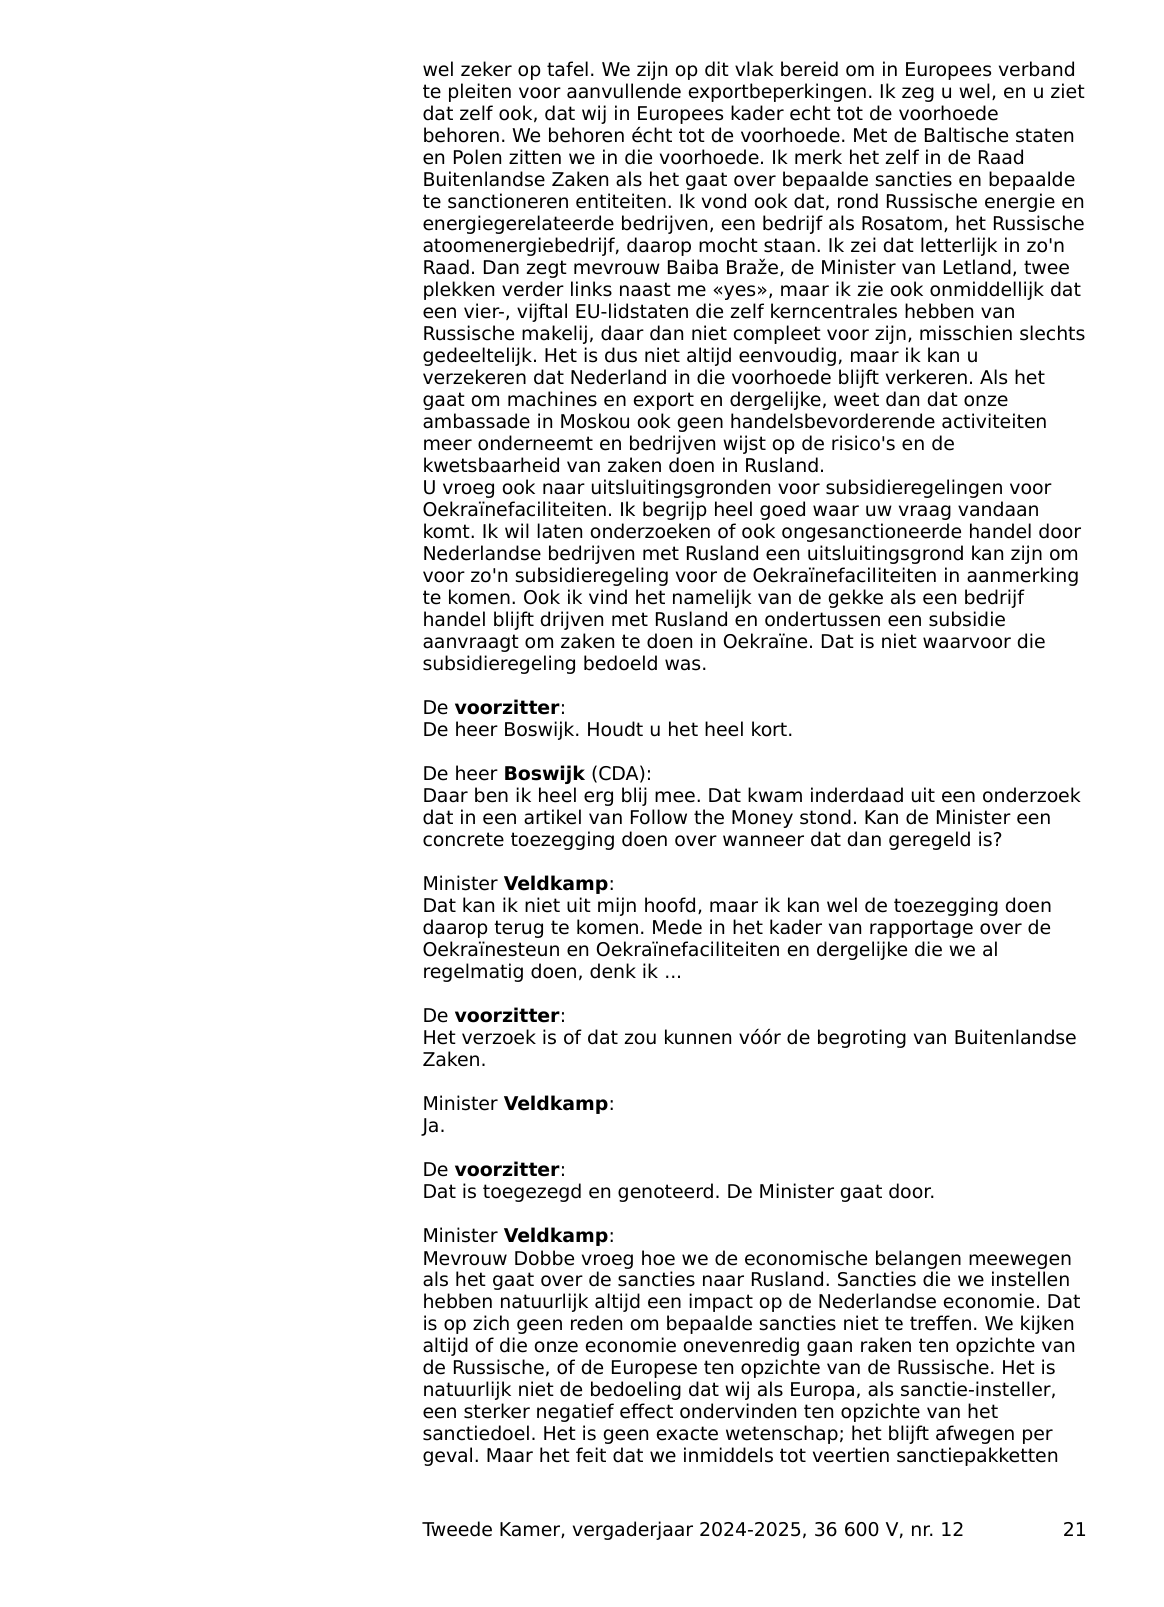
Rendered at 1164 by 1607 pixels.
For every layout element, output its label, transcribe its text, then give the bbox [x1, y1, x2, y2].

text Het verzoek is of dat zou kunnen vóór de begroting van Buitenlandse Zaken. [422, 1027, 1087, 1071]
text Dat is toegezegd en genoteerd. De Minister gaat door. [422, 1181, 1087, 1203]
text U vroeg ook naar uitsluitingsgronden voor subsidieregelingen voor Oekraïnefaciliteiten. Ik begrijp heel goed waar uw vraag vandaan komt. Ik wil laten onderzoeken of ook ongesanctioneerde handel door Nederlandse bedrijven met Rusland een uitsluitingsgrond kan zijn om voor zo'n subsidieregeling voor de Oekraïnefaciliteiten in aanmerking te komen. Ook ik vind het namelijk van de gekke als een bedrijf handel blijft drijven met Rusland en ondertussen een subsidie aanvraagt om zaken te doen in Oekraïne. Dat is niet waarvoor die subsidieregeling bedoeld was. [422, 477, 1087, 674]
text De voorzitter: [422, 1159, 1087, 1181]
text Minister Veldkamp: [422, 1225, 1087, 1247]
text Daar ben ik heel erg blij mee. Dat kwam inderdaad uit een onderzoek dat in een artikel van Follow the Money stond. Kan de Minister een concrete toezegging doen over wanneer dat dan geregeld is? [422, 785, 1087, 851]
text De heer Boswijk. Houdt u het heel kort. [422, 719, 1087, 741]
text Minister Veldkamp: [422, 873, 1087, 895]
text De voorzitter: [422, 1005, 1087, 1027]
text Mevrouw Dobbe vroeg hoe we de economische belangen meewegen als het gaat over de sancties naar Rusland. Sancties die we instellen hebben natuurlijk altijd een impact op de Nederlandse economie. Dat is op zich geen reden om bepaalde sancties niet te treffen. We kijken altijd of die onze economie onevenredig gaan raken ten opzichte van de Russische, of de Europese ten opzichte van de Russische. Het is natuurlijk niet de bedoeling dat wij als Europa, als sanctie-insteller, een sterker negatief effect ondervinden ten opzichte van het sanctiedoel. Het is geen exacte wetenschap; het blijft afwegen per geval. Maar het feit dat we inmiddels tot veertien sanctiepakketten [422, 1247, 1087, 1467]
text Minister Veldkamp: [422, 1093, 1087, 1115]
text De voorzitter: [422, 697, 1087, 719]
text Dat kan ik niet uit mijn hoofd, maar ik kan wel de toezegging doen daarop terug te komen. Mede in het kader van rapportage over de Oekraïnesteun en Oekraïnefaciliteiten en dergelijke die we al regelmatig doen, denk ik ... [422, 895, 1087, 983]
text De heer Boswijk (CDA): [422, 763, 1087, 785]
text Ja. [422, 1115, 1087, 1137]
text wel zeker op tafel. We zijn op dit vlak bereid om in Europees verband te pleiten voor aanvullende exportbeperkingen. Ik zeg u wel, en u ziet dat zelf ook, dat wij in Europees kader echt tot de voorhoede behoren. We behoren écht tot de voorhoede. Met de Baltische staten en Polen zitten we in die voorhoede. Ik merk het zelf in de Raad Buitenlandse Zaken als het gaat over bepaalde sancties en bepaalde te sanctioneren entiteiten. Ik vond ook dat, rond Russische energie en energiegerelateerde bedrijven, een bedrijf als Rosatom, het Russische atoomenergiebedrijf, daarop mocht staan. Ik zei dat letterlijk in zo'n Raad. Dan zegt mevrouw Baiba Braže, de Minister van Letland, twee plekken verder links naast me «yes», maar ik zie ook onmiddellijk dat een vier-, vijftal EU-lidstaten die zelf kerncentrales hebben van Russische makelij, daar dan niet compleet voor zijn, misschien slechts gedeeltelijk. Het is dus niet altijd eenvoudig, maar ik kan u verzekeren dat Nederland in die voorhoede blijft verkeren. Als het gaat om machines en export en dergelijke, weet dan dat onze ambassade in Moskou ook geen handelsbevorderende activiteiten meer onderneemt en bedrijven wijst op de risico's en de kwetsbaarheid van zaken doen in Rusland. [422, 59, 1087, 477]
